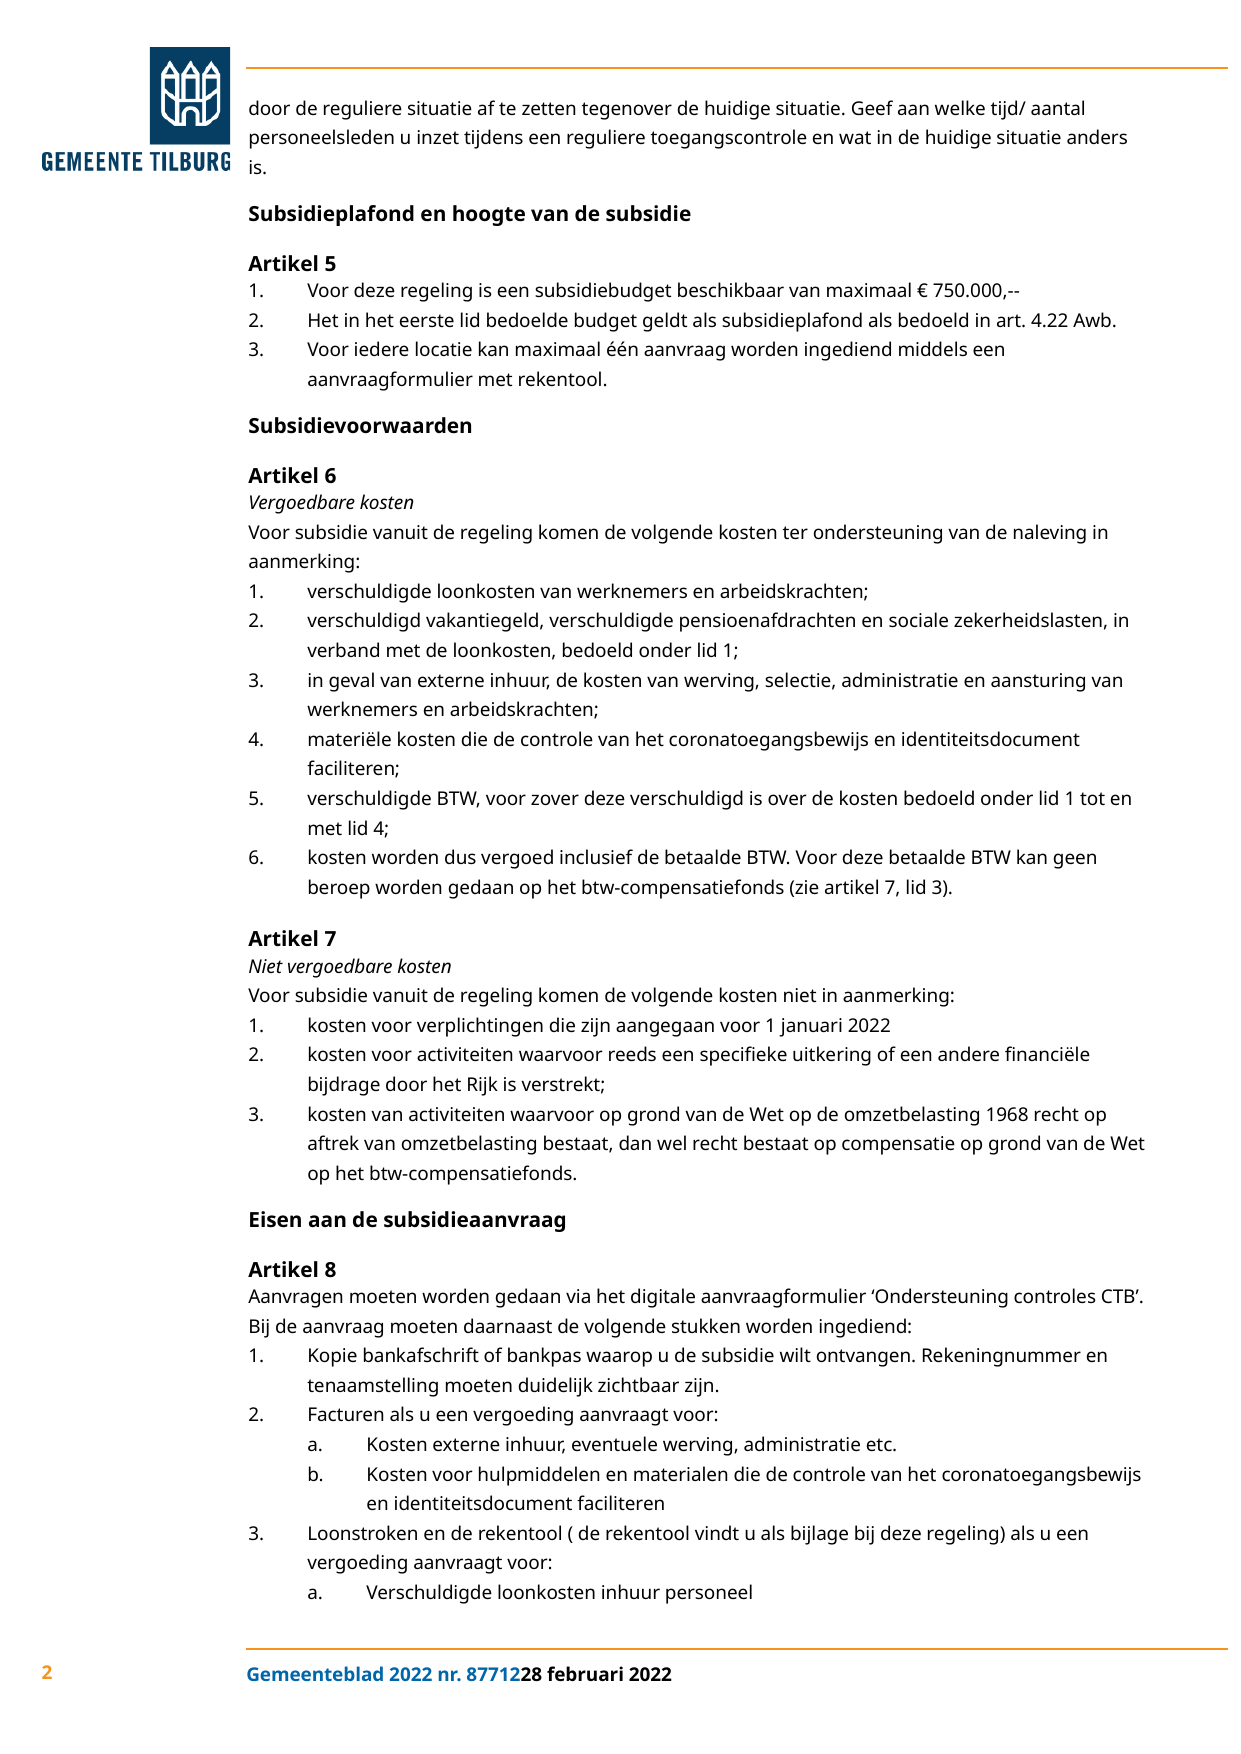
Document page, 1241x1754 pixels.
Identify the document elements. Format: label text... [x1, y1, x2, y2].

text Vergoedbare kosten [248, 489, 1152, 515]
list Kosten externe inhuur, eventuele werving, administratie etc. [307, 1431, 1152, 1457]
text door de reguliere situatie af te zetten tegenover de huidige situatie. Geef aan welke tijd/ aantal personeelsleden u inzet tijdens een reguliere toegangscontrole en wat in de huidige situatie anders is. [248, 95, 1152, 180]
picture [41, 47, 231, 172]
list verschuldigde BTW, voor zover deze verschuldigd is over de kosten bedoeld onder lid 1 tot en met lid 4; [248, 785, 1152, 841]
text Niet vergoedbare kosten [248, 953, 1152, 978]
text Voor subsidie vanuit de regeling komen de volgende kosten niet in aanmerking: [248, 982, 1152, 1008]
list Loonstroken en de rekentool ( de rekentool vindt u als bijlage bij deze regeling) als u een vergoeding aanvraagt voor: [248, 1520, 1152, 1575]
list kosten voor verplichtingen die zijn aangegaan voor 1 januari 2022 [248, 1012, 1152, 1038]
text Artikel 7 [248, 924, 1152, 953]
list Voor deze regeling is een subsidiebudget beschikbaar van maximaal € 750.000,-- [248, 277, 1152, 303]
text Artikel 6 [248, 461, 1152, 489]
text Aanvragen moeten worden gedaan via het digitale aanvraagformulier ‘Ondersteuning controles CTB’. Bij de aanvraag moeten daarnaast de volgende stukken worden ingediend: [248, 1283, 1152, 1338]
list Verschuldigde loonkosten inhuur personeel [307, 1579, 1152, 1605]
list materiële kosten die de controle van het coronatoegangsbewijs en identiteitsdocument faciliteren; [248, 726, 1152, 781]
list Kosten voor hulpmiddelen en materialen die de controle van het coronatoegangsbewijs en identiteitsdocument faciliteren [307, 1461, 1152, 1516]
text Artikel 5 [248, 249, 1152, 277]
list Voor iedere locatie kan maximaal één aanvraag worden ingediend middels een aanvraagformulier met rekentool. [248, 336, 1152, 392]
list in geval van externe inhuur, de kosten van werving, selectie, administratie en aansturing van werknemers en arbeidskrachten; [248, 667, 1152, 722]
list kosten worden dus vergoed inclusief de betaalde BTW. Voor deze betaalde BTW kan geen beroep worden gedaan op het btw-compensatiefonds (zie artikel 7, lid 3). [248, 844, 1152, 900]
list Het in het eerste lid bedoelde budget geldt als subsidieplafond als bedoeld in art. 4.22 Awb. [248, 307, 1152, 333]
list kosten van activiteiten waarvoor op grond van de Wet op de omzetbelasting 1968 recht op aftrek van omzetbelasting bestaat, dan wel recht bestaat op compensatie op grond van de Wet op het btw-compensatiefonds. [248, 1101, 1152, 1186]
list Facturen als u een vergoeding aanvraagt voor: [248, 1402, 1152, 1427]
text Eisen aan de subsidieaanvraag [248, 1206, 1152, 1234]
list verschuldigde loonkosten van werknemers en arbeidskrachten; [248, 578, 1152, 604]
list Kopie bankafschrift of bankpas waarop u de subsidie wilt ontvangen. Rekeningnummer en tenaamstelling moeten duidelijk zichtbaar zijn. [248, 1342, 1152, 1398]
text Voor subsidie vanuit de regeling komen de volgende kosten ter ondersteuning van de naleving in aanmerking: [248, 519, 1152, 574]
list verschuldigd vakantiegeld, verschuldigde pensioenafdrachten en sociale zekerheidslasten, in verband met de loonkosten, bedoeld onder lid 1; [248, 608, 1152, 663]
list kosten voor activiteiten waarvoor reeds een specifieke uitkering of een andere financiële bijdrage door het Rijk is verstrekt; [248, 1042, 1152, 1097]
text Artikel 8 [248, 1255, 1152, 1283]
text Subsidieplafond en hoogte van de subsidie [248, 199, 1152, 228]
text Subsidievoorwaarden [248, 412, 1152, 440]
